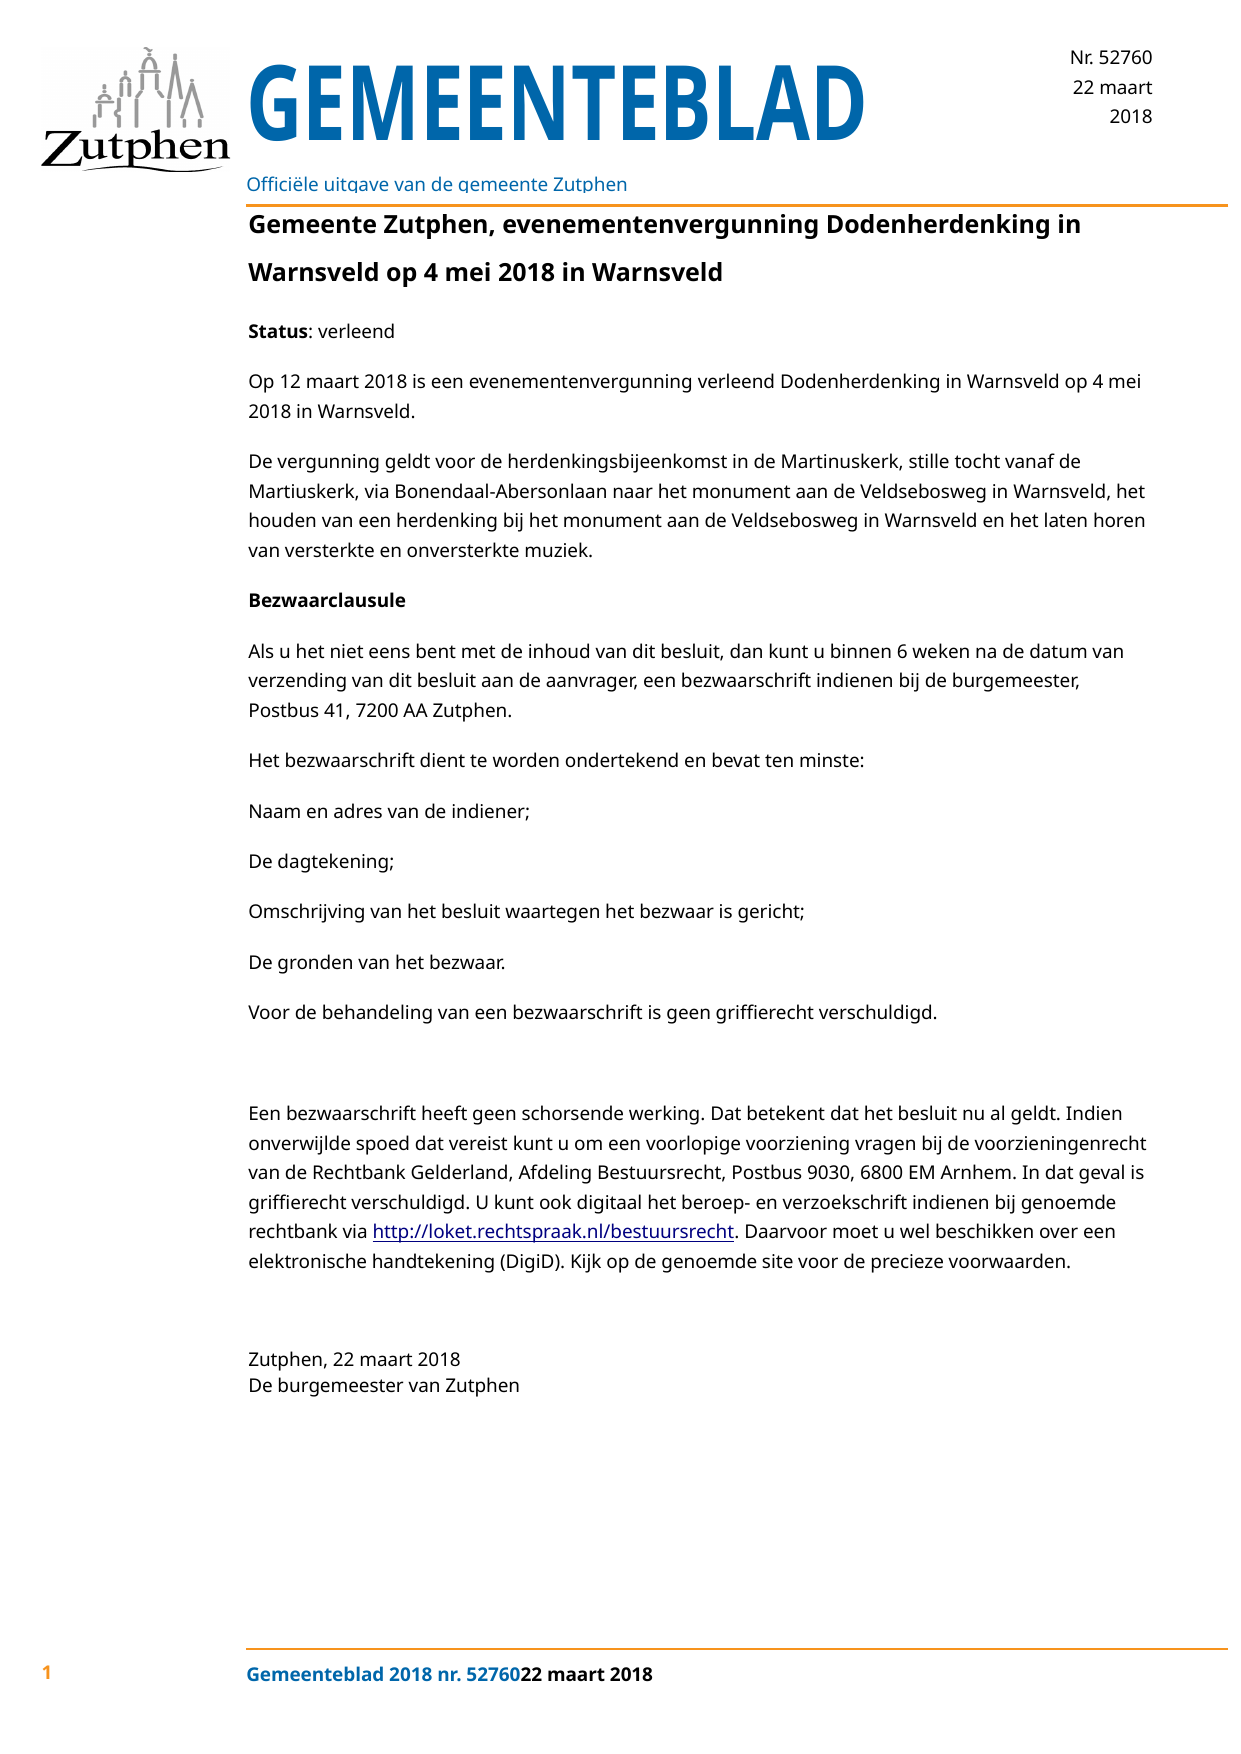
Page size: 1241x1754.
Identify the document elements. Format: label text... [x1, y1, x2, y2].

text Het bezwaarschrift dient te worden ondertekend en bevat ten minste: [248, 747, 1152, 773]
text Voor de behandeling van een bezwaarschrift is geen griffierecht verschuldigd. [248, 999, 1152, 1025]
text Op 12 maart 2018 is een evenementenvergunning verleend Dodenherdenking in Warnsveld op 4 mei 2018 in Warnsveld. [248, 368, 1152, 424]
text Naam en adres van de indiener; [248, 798, 1152, 824]
text Een bezwaarschrift heeft geen schorsende werking. Dat betekent dat het besluit nu al geldt. Indien onverwijlde spoed dat vereist kunt u om een voorlopige voorziening vragen bij de voorzieningenrecht van de Rechtbank Gelderland, Afdeling Bestuursrecht, Postbus 9030, 6800 EM Arnhem. In dat geval is griffierecht verschuldigd. U kunt ook digitaal het beroep- en verzoekschrift indienen bij genoemde rechtbank via http://loket.rechtspraak.nl/bestuursrecht. Daarvoor moet u wel beschikken over een elektronische handtekening (DigiD). Kijk op de genoemde site voor de precieze voorwaarden. [248, 1100, 1152, 1274]
text Zutphen, 22 maart 2018 [248, 1347, 1152, 1372]
text De gronden van het bezwaar. [248, 949, 1152, 975]
text De burgemeester van Zutphen [248, 1372, 1152, 1398]
text Bezwaarclausule [248, 587, 1152, 613]
text De dagtekening; [248, 848, 1152, 874]
text Omschrijving van het besluit waartegen het bezwaar is gericht; [248, 899, 1152, 924]
text Als u het niet eens bent met de inhoud van dit besluit, dan kunt u binnen 6 weken na de datum van verzending van dit besluit aan de aanvrager, een bezwaarschrift indienen bij de burgemeester, Postbus 41, 7200 AA Zutphen. [248, 638, 1152, 723]
text Gemeente Zutphen, evenementenvergunning Dodenherdenking in Warnsveld op 4 mei 2018 in Warnsveld [248, 207, 1152, 288]
text Status: verleend [248, 318, 1152, 344]
picture [41, 47, 231, 172]
text De vergunning geldt voor de herdenkingsbijeenkomst in de Martinuskerk, stille tocht vanaf de Martiuskerk, via Bonendaal-Abersonlaan naar het monument aan de Veldsebosweg in Warnsveld, het houden van een herdenking bij het monument aan de Veldsebosweg in Warnsveld en het laten horen van versterkte en onversterkte muziek. [248, 448, 1152, 563]
